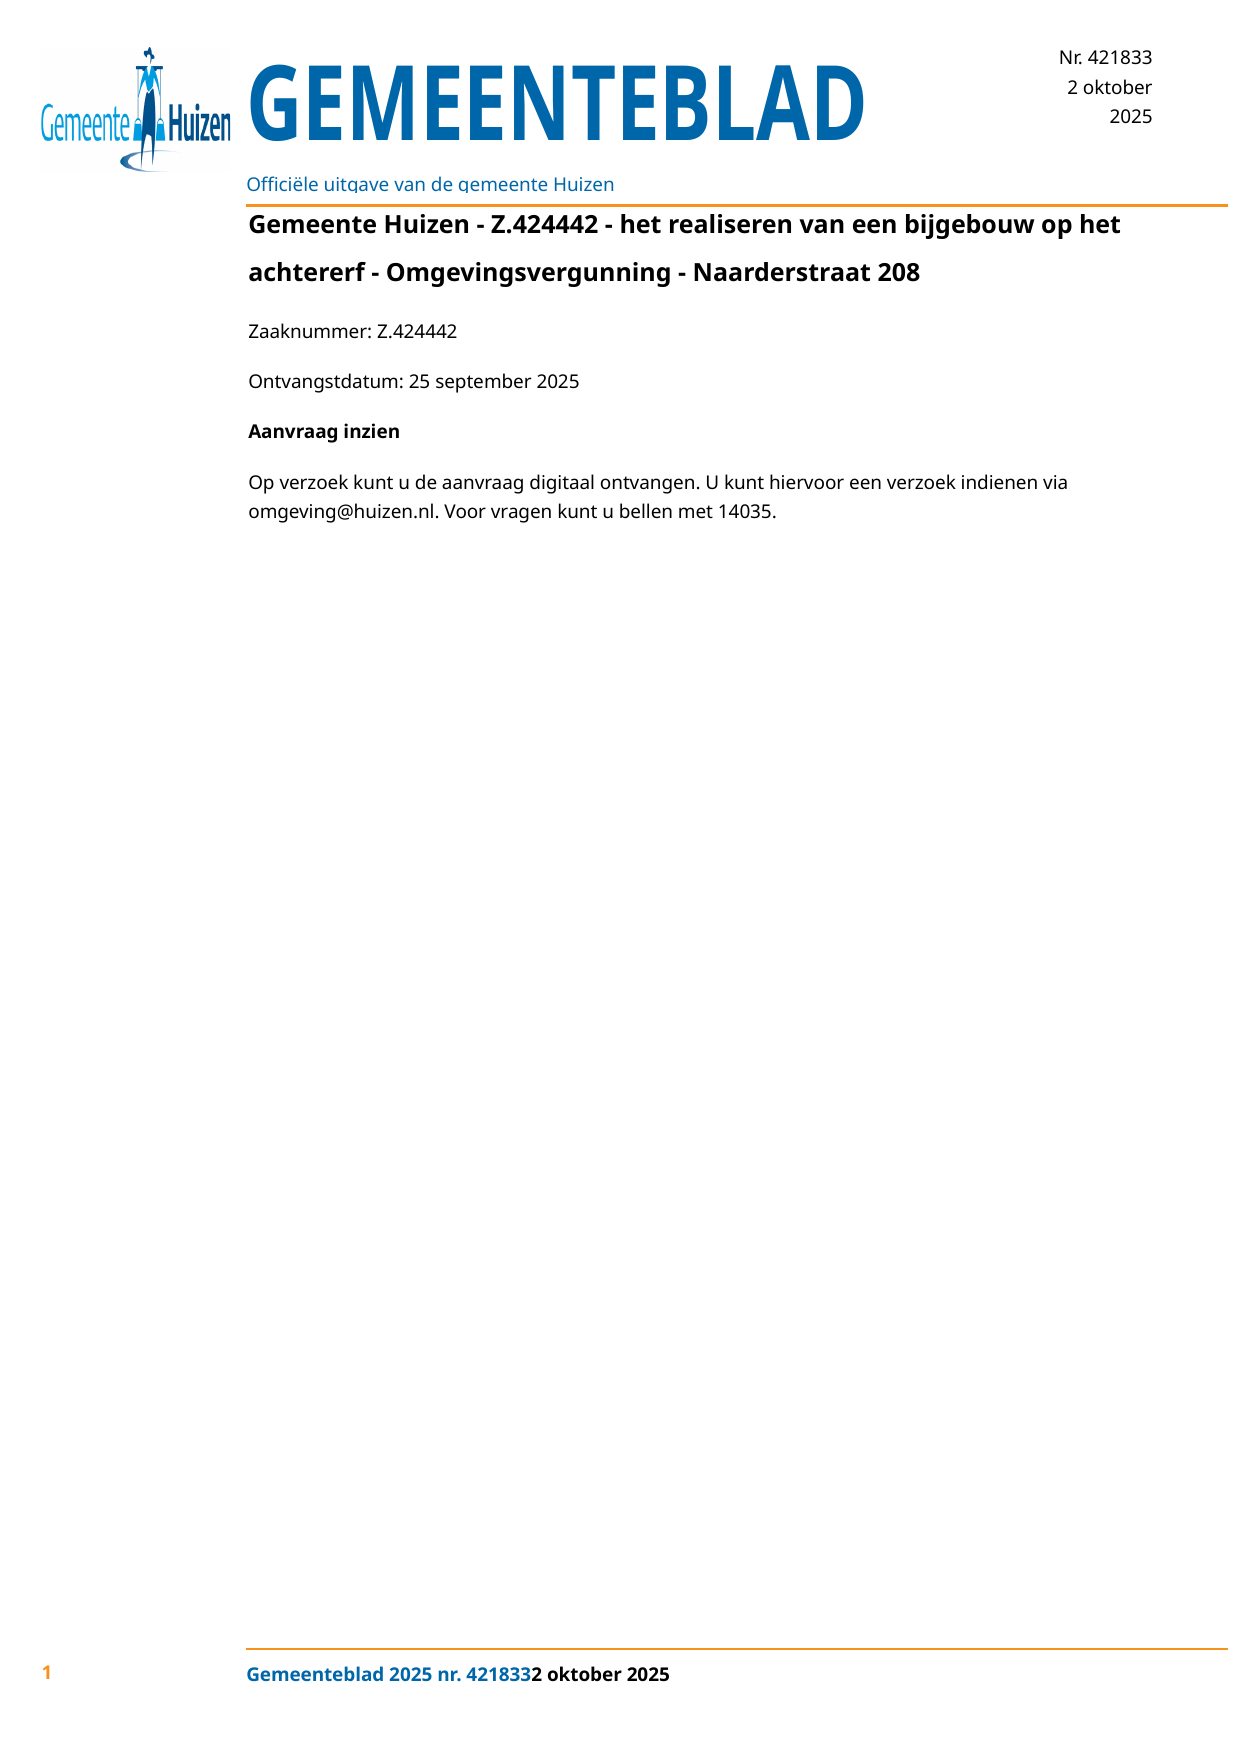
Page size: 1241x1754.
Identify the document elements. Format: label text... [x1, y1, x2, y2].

text Gemeente Huizen - Z.424442 - het realiseren van een bijgebouw op het achtererf - Omgevingsvergunning - Naarderstraat 208 [248, 207, 1152, 288]
text Ontvangstdatum: 25 september 2025 [248, 368, 1152, 394]
picture [41, 47, 231, 172]
text Op verzoek kunt u de aanvraag digitaal ontvangen. U kunt hiervoor een verzoek indienen via omgeving@huizen.nl. Voor vragen kunt u bellen met 14035. [248, 469, 1152, 524]
text Zaaknummer: Z.424442 [248, 318, 1152, 344]
text Aanvraag inzien [248, 419, 1152, 444]
